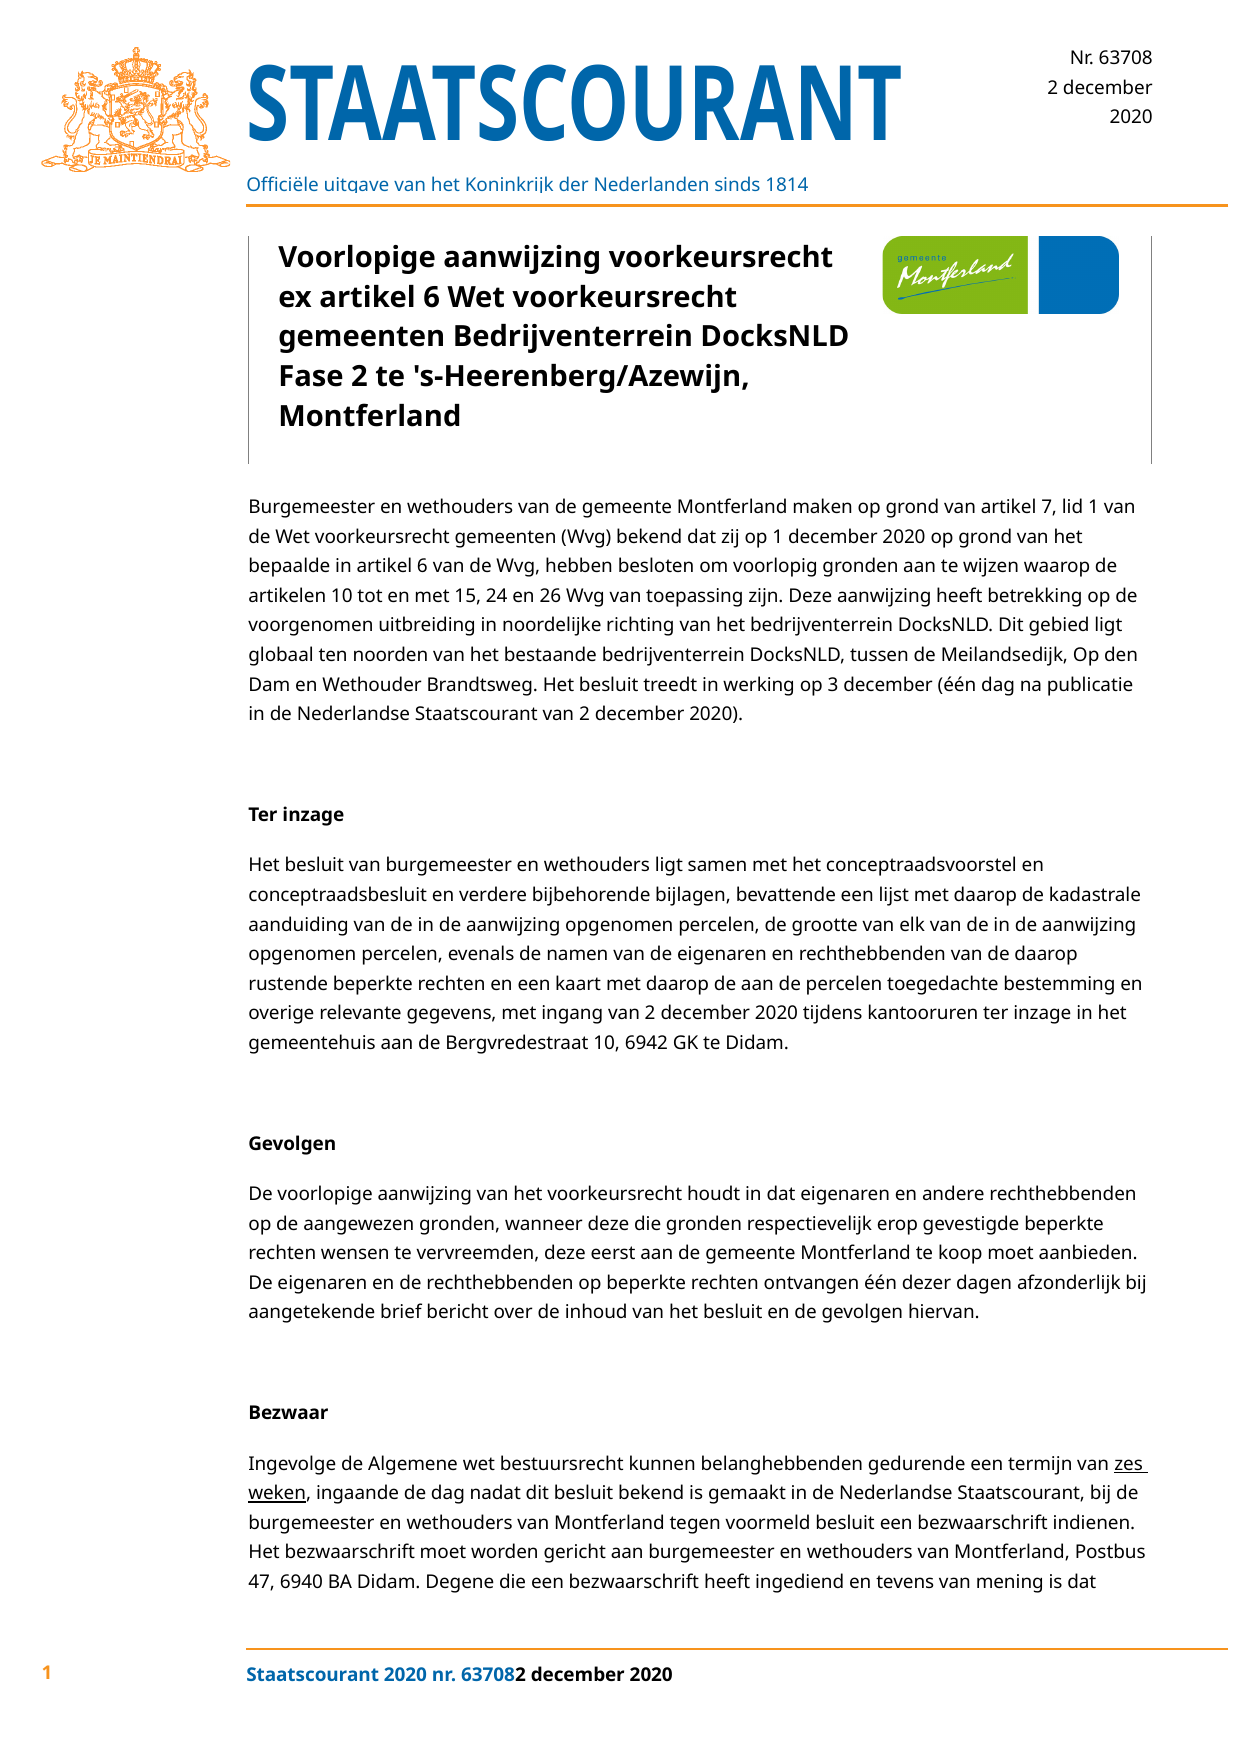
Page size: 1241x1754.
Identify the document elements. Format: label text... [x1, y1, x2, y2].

table_header Voorlopige aanwijzing voorkeursrecht ex artikel 6 Wet voorkeursrecht gemeenten Bedrijventerrein DocksNLD Fase 2 te 's-Heerenberg/Azewijn, Montferland [249, 236, 850, 464]
text Het besluit van burgemeester en wethouders ligt samen met het conceptraadsvoorstel en conceptraadsbesluit en verdere bijbehorende bijlagen, bevattende een lijst met daarop de kadastrale aanduiding van de in de aanwijzing opgenomen percelen, de grootte van elk van de in de aanwijzing opgenomen percelen, evenals de namen van de eigenaren en rechthebbenden van de daarop rustende beperkte rechten en een kaart met daarop de aan de percelen toegedachte bestemming en overige relevante gegevens, met ingang van 2 december 2020 tijdens kantooruren ter inzage in het gemeentehuis aan de Bergvredestraat 10, 6942 GK te Didam. [248, 852, 1152, 1055]
text Bezwaar [248, 1399, 1152, 1425]
text Burgemeester en wethouders van de gemeente Montferland maken op grond van artikel 7, lid 1 van de Wet voorkeursrecht gemeenten (Wvg) bekend dat zij op 1 december 2020 op grond van het bepaalde in artikel 6 van de Wvg, hebben besloten om voorlopig gronden aan te wijzen waarop de artikelen 10 tot en met 15, 24 en 26 Wvg van toepassing zijn. Deze aanwijzing heeft betrekking op de voorgenomen uitbreiding in noordelijke richting van het bedrijventerrein DocksNLD. Dit gebied ligt globaal ten noorden van het bestaande bedrijventerrein DocksNLD, tussen de Meilandsedijk, Op den Dam en Wethouder Brandtsweg. Het besluit treedt in werking op 3 december (één dag na publicatie in de Nederlandse Staatscourant van 2 december 2020). [248, 493, 1152, 726]
table_header [850, 236, 1151, 464]
picture [41, 47, 231, 172]
text Gevolgen [248, 1130, 1152, 1156]
text De voorlopige aanwijzing van het voorkeursrecht houdt in dat eigenaren en andere rechthebbenden op de aangewezen gronden, wanneer deze die gronden respectievelijk erop gevestigde beperkte rechten wensen te vervreemden, deze eerst aan de gemeente Montferland te koop moet aanbieden. De eigenaren en de rechthebbenden op beperkte rechten ontvangen één dezer dagen afzonderlijk bij aangetekende brief bericht over de inhoud van het besluit en de gevolgen hiervan. [248, 1180, 1152, 1324]
picture [882, 236, 1119, 314]
text Ter inzage [248, 801, 1152, 827]
text Ingevolge de Algemene wet bestuursrecht kunnen belanghebbenden gedurende een termijn van zes weken, ingaande de dag nadat dit besluit bekend is gemaakt in de Nederlandse Staatscourant, bij de burgemeester en wethouders van Montferland tegen voormeld besluit een bezwaarschrift indienen. Het bezwaarschrift moet worden gericht aan burgemeester en wethouders van Montferland, Postbus 47, 6940 BA Didam. Degene die een bezwaarschrift heeft ingediend en tevens van mening is dat [248, 1450, 1152, 1594]
